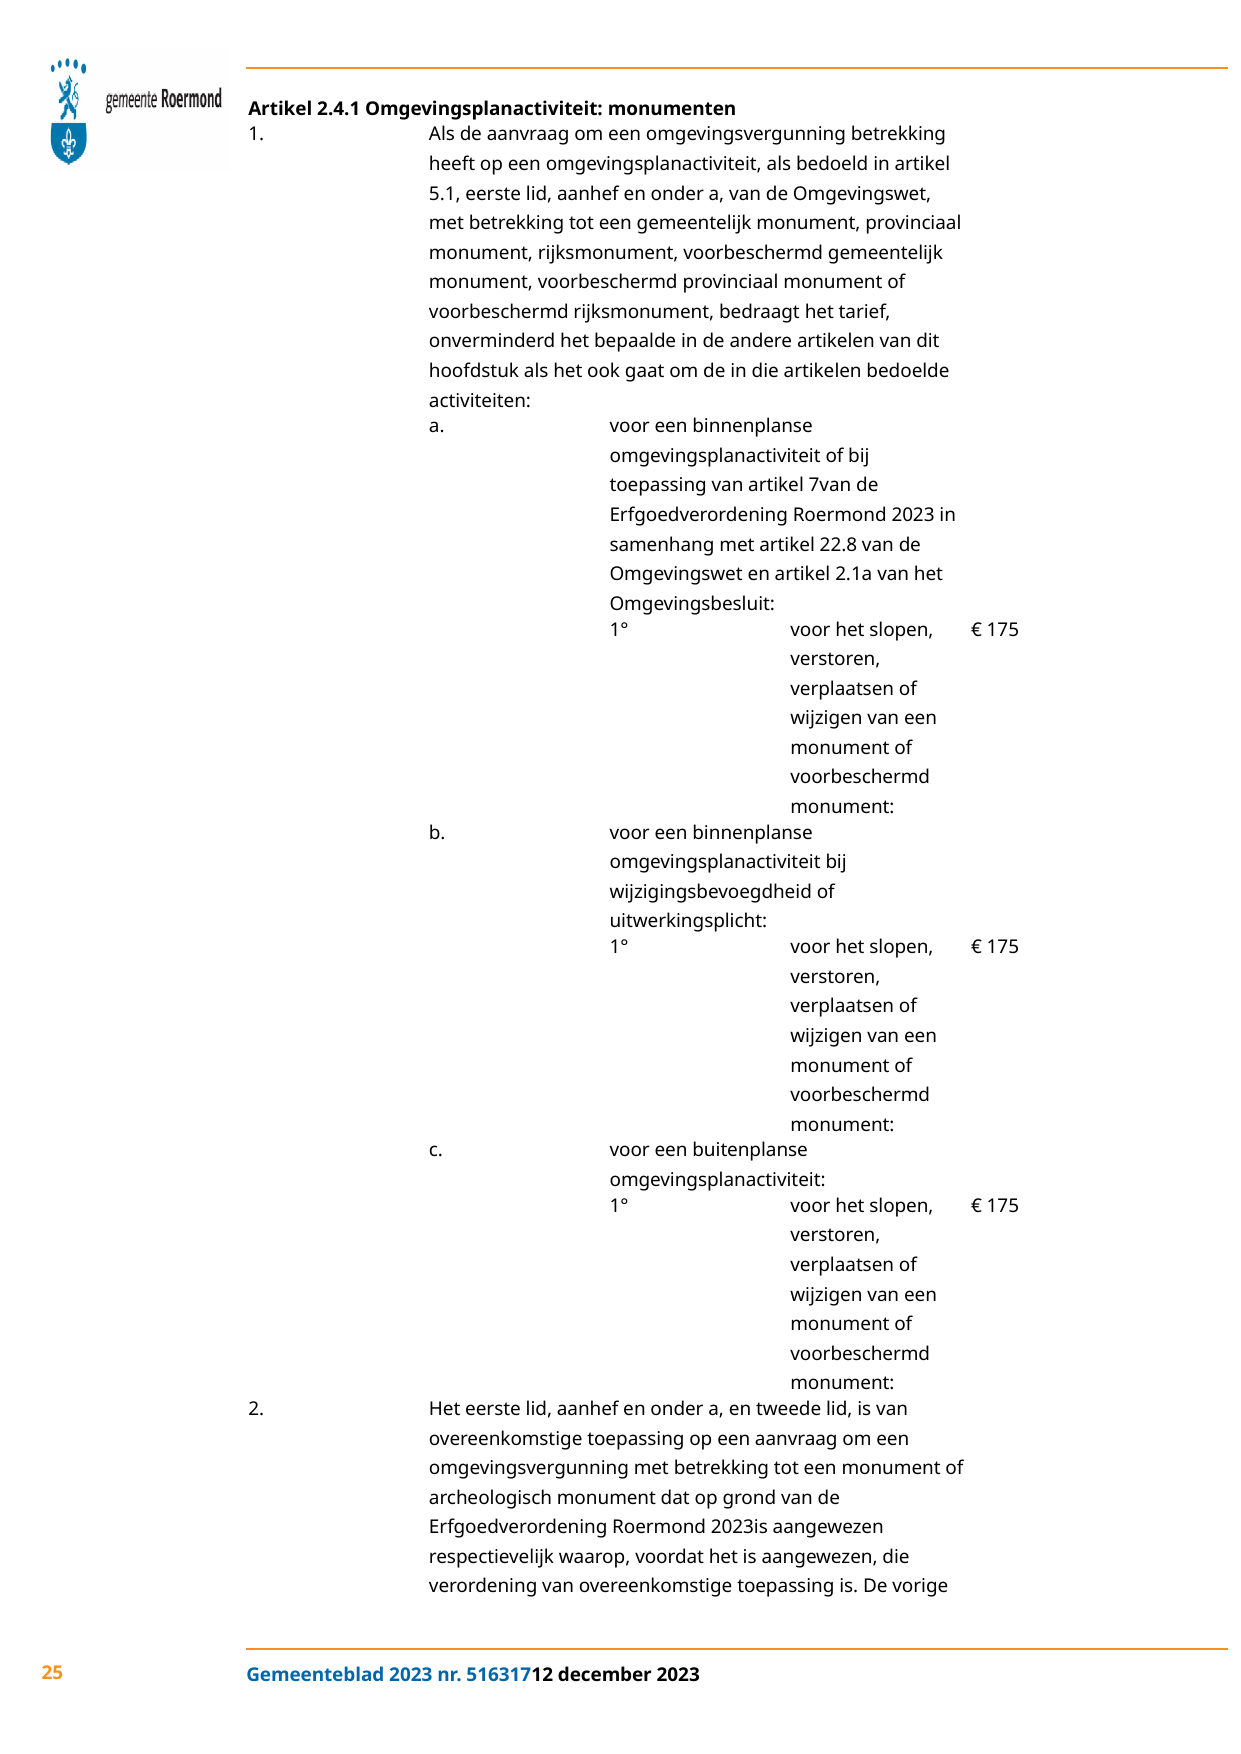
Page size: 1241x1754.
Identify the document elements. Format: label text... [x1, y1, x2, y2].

table_cell voor het slopen, verstoren, verplaatsen of wijzigen van een monument of voorbeschermd monument: [790, 1192, 971, 1395]
table_header [971, 95, 1152, 121]
table_cell € 175 [971, 1192, 1152, 1395]
table_cell [248, 413, 429, 616]
table_cell € 175 [971, 934, 1152, 1137]
table_cell [971, 121, 1152, 412]
table_cell 1. [248, 121, 429, 412]
table_cell voor een binnenplanse omgevingsplanactiviteit of bij toepassing van artikel 7van de Erfgoedverordening Roermond 2023 in samenhang met artikel 22.8 van de Omgevingswet en artikel 2.1a van het Omgevingsbesluit: [609, 413, 971, 616]
table_cell voor een binnenplanse omgevingsplanactiviteit bij wijzigingsbevoegdheid of uitwerkingsplicht: [609, 819, 971, 933]
table_cell voor het slopen, verstoren, verplaatsen of wijzigen van een monument of voorbeschermd monument: [790, 934, 971, 1137]
table_cell 1° [609, 1192, 790, 1395]
table_header Artikel 2.4.1 Omgevingsplanactiviteit: monumenten [248, 95, 971, 121]
table_cell voor een buitenplanse omgevingsplanactiviteit: [609, 1137, 971, 1192]
table_cell € 175 [971, 616, 1152, 819]
table_cell c. [429, 1137, 609, 1192]
table_cell [248, 1192, 429, 1395]
table_cell [429, 934, 609, 1137]
table_cell [248, 1137, 429, 1192]
table_cell [971, 1137, 1152, 1192]
table_cell [429, 616, 609, 819]
table_cell Het eerste lid, aanhef en onder a, en tweede lid, is van overeenkomstige toepassing op een aanvraag om een omgevingsvergunning met betrekking tot een monument of archeologisch monument dat op grond van de Erfgoedverordening Roermond 2023is aangewezen respectievelijk waarop, voordat het is aangewezen, die verordening van overeenkomstige toepassing is. De vorige [429, 1395, 971, 1598]
table_cell [971, 413, 1152, 616]
table_cell 1° [609, 616, 790, 819]
table_cell [248, 934, 429, 1137]
table_cell 1° [609, 934, 790, 1137]
table_cell [429, 1192, 609, 1395]
table_cell Als de aanvraag om een omgevingsvergunning betrekking heeft op een omgevingsplanactiviteit, als bedoeld in artikel 5.1, eerste lid, aanhef en onder a, van de Omgevingswet, met betrekking tot een gemeentelijk monument, provinciaal monument, rijksmonument, voorbeschermd gemeentelijk monument, voorbeschermd provinciaal monument of voorbeschermd rijksmonument, bedraagt het tarief, onverminderd het bepaalde in de andere artikelen van dit hoofdstuk als het ook gaat om de in die artikelen bedoelde activiteiten: [429, 121, 971, 412]
picture [41, 47, 231, 172]
table_cell voor het slopen, verstoren, verplaatsen of wijzigen van een monument of voorbeschermd monument: [790, 616, 971, 819]
table_cell [971, 1395, 1152, 1598]
table_cell [971, 819, 1152, 933]
table_cell a. [429, 413, 609, 616]
table_cell [248, 616, 429, 819]
table_cell [248, 819, 429, 933]
table_cell b. [429, 819, 609, 933]
table_cell 2. [248, 1395, 429, 1598]
